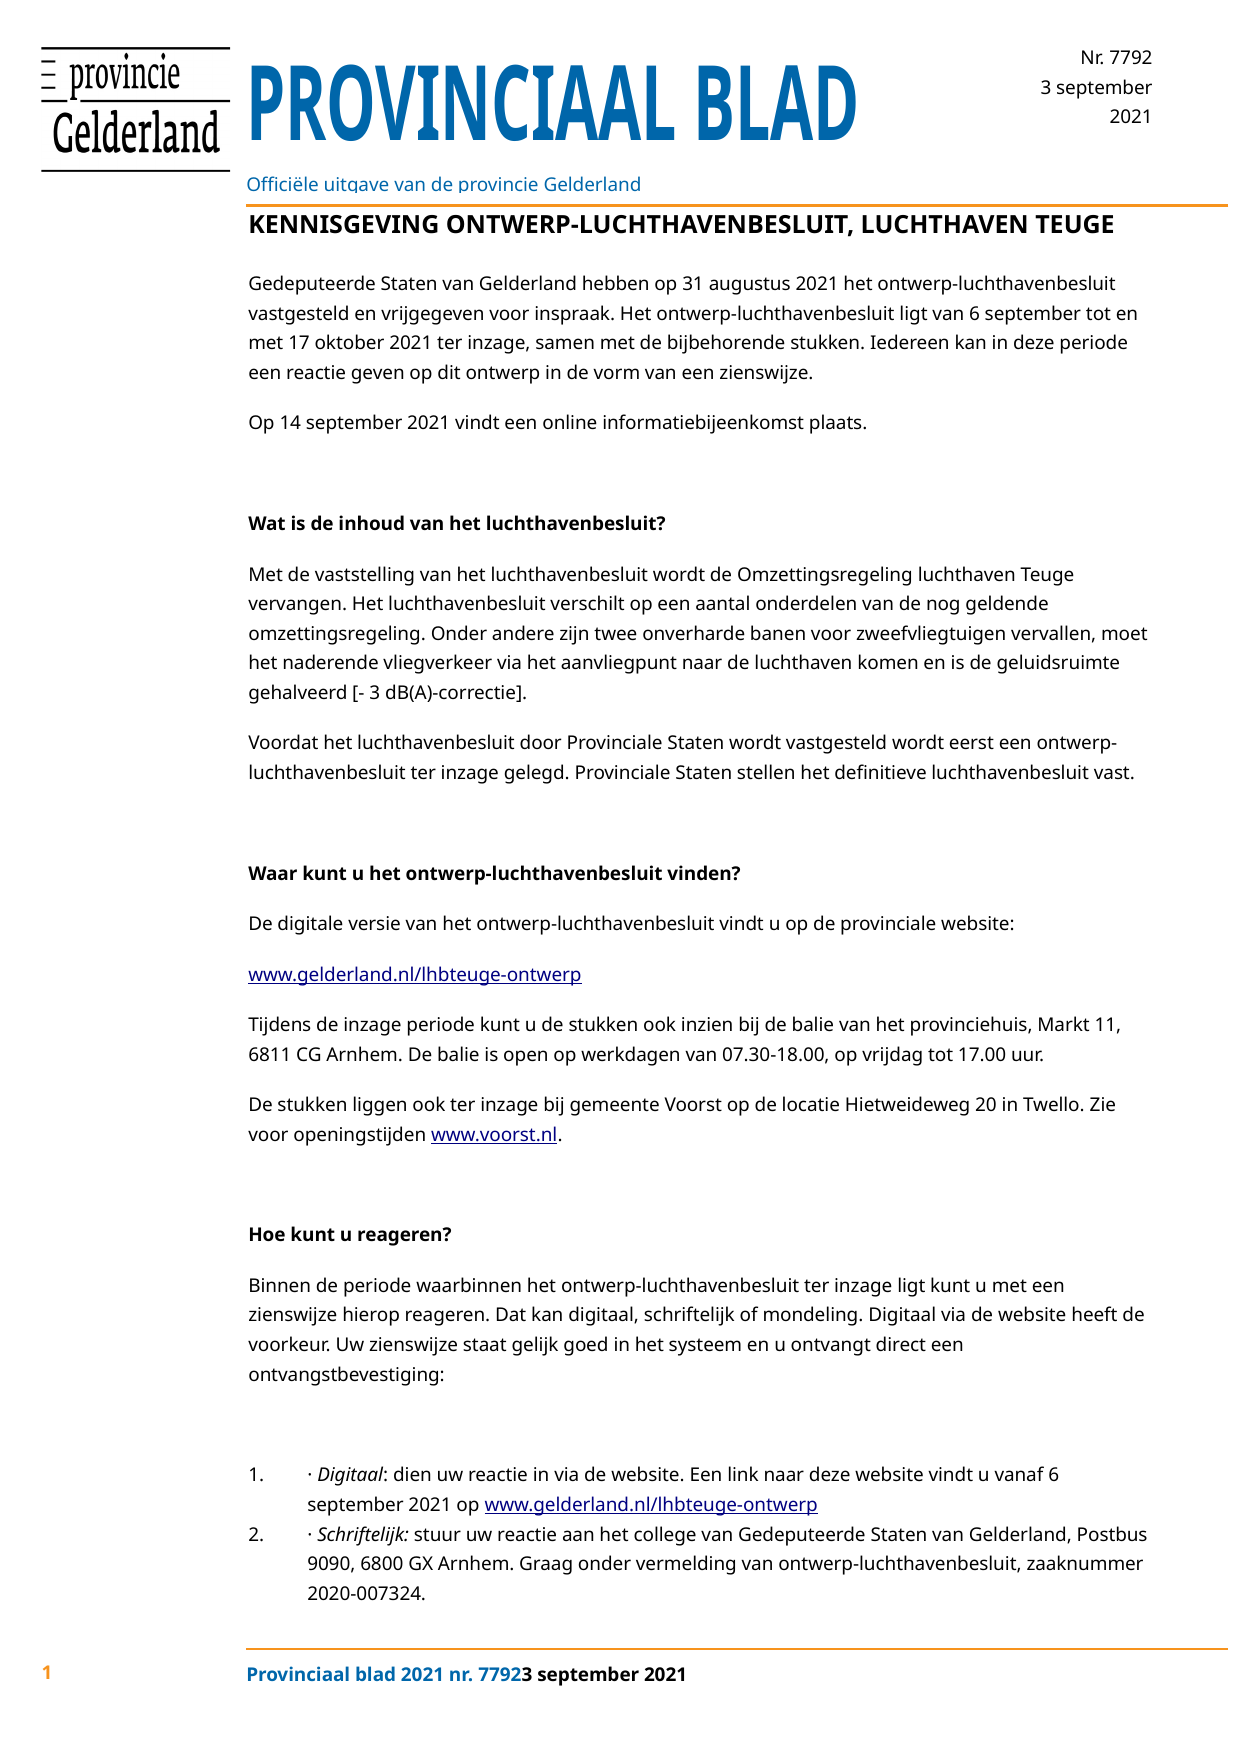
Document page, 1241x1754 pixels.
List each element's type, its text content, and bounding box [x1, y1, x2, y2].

text Tijdens de inzage periode kunt u de stukken ook inzien bij de balie van het provinciehuis, Markt 11, 6811 CG Arnhem. De balie is open op werkdagen van 07.30-18.00, op vrijdag tot 17.00 uur. [248, 1011, 1152, 1066]
text www.gelderland.nl/lhbteuge-ontwerp [248, 961, 1152, 986]
text Binnen de periode waarbinnen het ontwerp-luchthavenbesluit ter inzage ligt kunt u met een zienswijze hierop reageren. Dat kan digitaal, schriftelijk of mondeling. Digitaal via de website heeft de voorkeur. Uw zienswijze staat gelijk goed in het systeem en u ontvangt direct een ontvangstbevestiging: [248, 1272, 1152, 1386]
text De digitale versie van het ontwerp-luchthavenbesluit vindt u op de provinciale website: [248, 910, 1152, 936]
picture [41, 47, 231, 172]
text Voordat het luchthavenbesluit door Provinciale Staten wordt vastgesteld wordt eerst een ontwerp-luchthavenbesluit ter inzage gelegd. Provinciale Staten stellen het definitieve luchthavenbesluit vast. [248, 729, 1152, 785]
text Op 14 september 2021 vindt een online informatiebijeenkomst plaats. [248, 409, 1152, 435]
text Waar kunt u het ontwerp-luchthavenbesluit vinden? [248, 860, 1152, 886]
text De stukken liggen ook ter inzage bij gemeente Voorst op de locatie Hietweideweg 20 in Twello. Zie voor openingstijden www.voorst.nl. [248, 1091, 1152, 1146]
list · Schriftelijk: stuur uw reactie aan het college van Gedeputeerde Staten van Gelderland, Postbus 9090, 6800 GX Arnhem. Graag onder vermelding van ontwerp-luchthavenbesluit, zaaknummer 2020-007324. [248, 1521, 1152, 1606]
text Met de vaststelling van het luchthavenbesluit wordt de Omzettingsregeling luchthaven Teuge vervangen. Het luchthavenbesluit verschilt op een aantal onderdelen van de nog geldende omzettingsregeling. Onder andere zijn twee onverharde banen voor zweefvliegtuigen vervallen, moet het naderende vliegverkeer via het aanvliegpunt naar de luchthaven komen en is de geluidsruimte gehalveerd [- 3 dB(A)-correctie]. [248, 561, 1152, 705]
text Wat is de inhoud van het luchthavenbesluit? [248, 510, 1152, 536]
text Gedeputeerde Staten van Gelderland hebben op 31 augustus 2021 het ontwerp-luchthavenbesluit vastgesteld en vrijgegeven voor inspraak. Het ontwerp-luchthavenbesluit ligt van 6 september tot en met 17 oktober 2021 ter inzage, samen met de bijbehorende stukken. Iedereen kan in deze periode een reactie geven op dit ontwerp in de vorm van een zienswijze. [248, 270, 1152, 385]
text KENNISGEVING ONTWERP-LUCHTHAVENBESLUIT, LUCHTHAVEN TEUGE [248, 207, 1152, 241]
list · Digitaal: dien uw reactie in via de website. Een link naar deze website vindt u vanaf 6 september 2021 op www.gelderland.nl/lhbteuge-ontwerp [248, 1462, 1152, 1517]
text Hoe kunt u reageren? [248, 1222, 1152, 1247]
